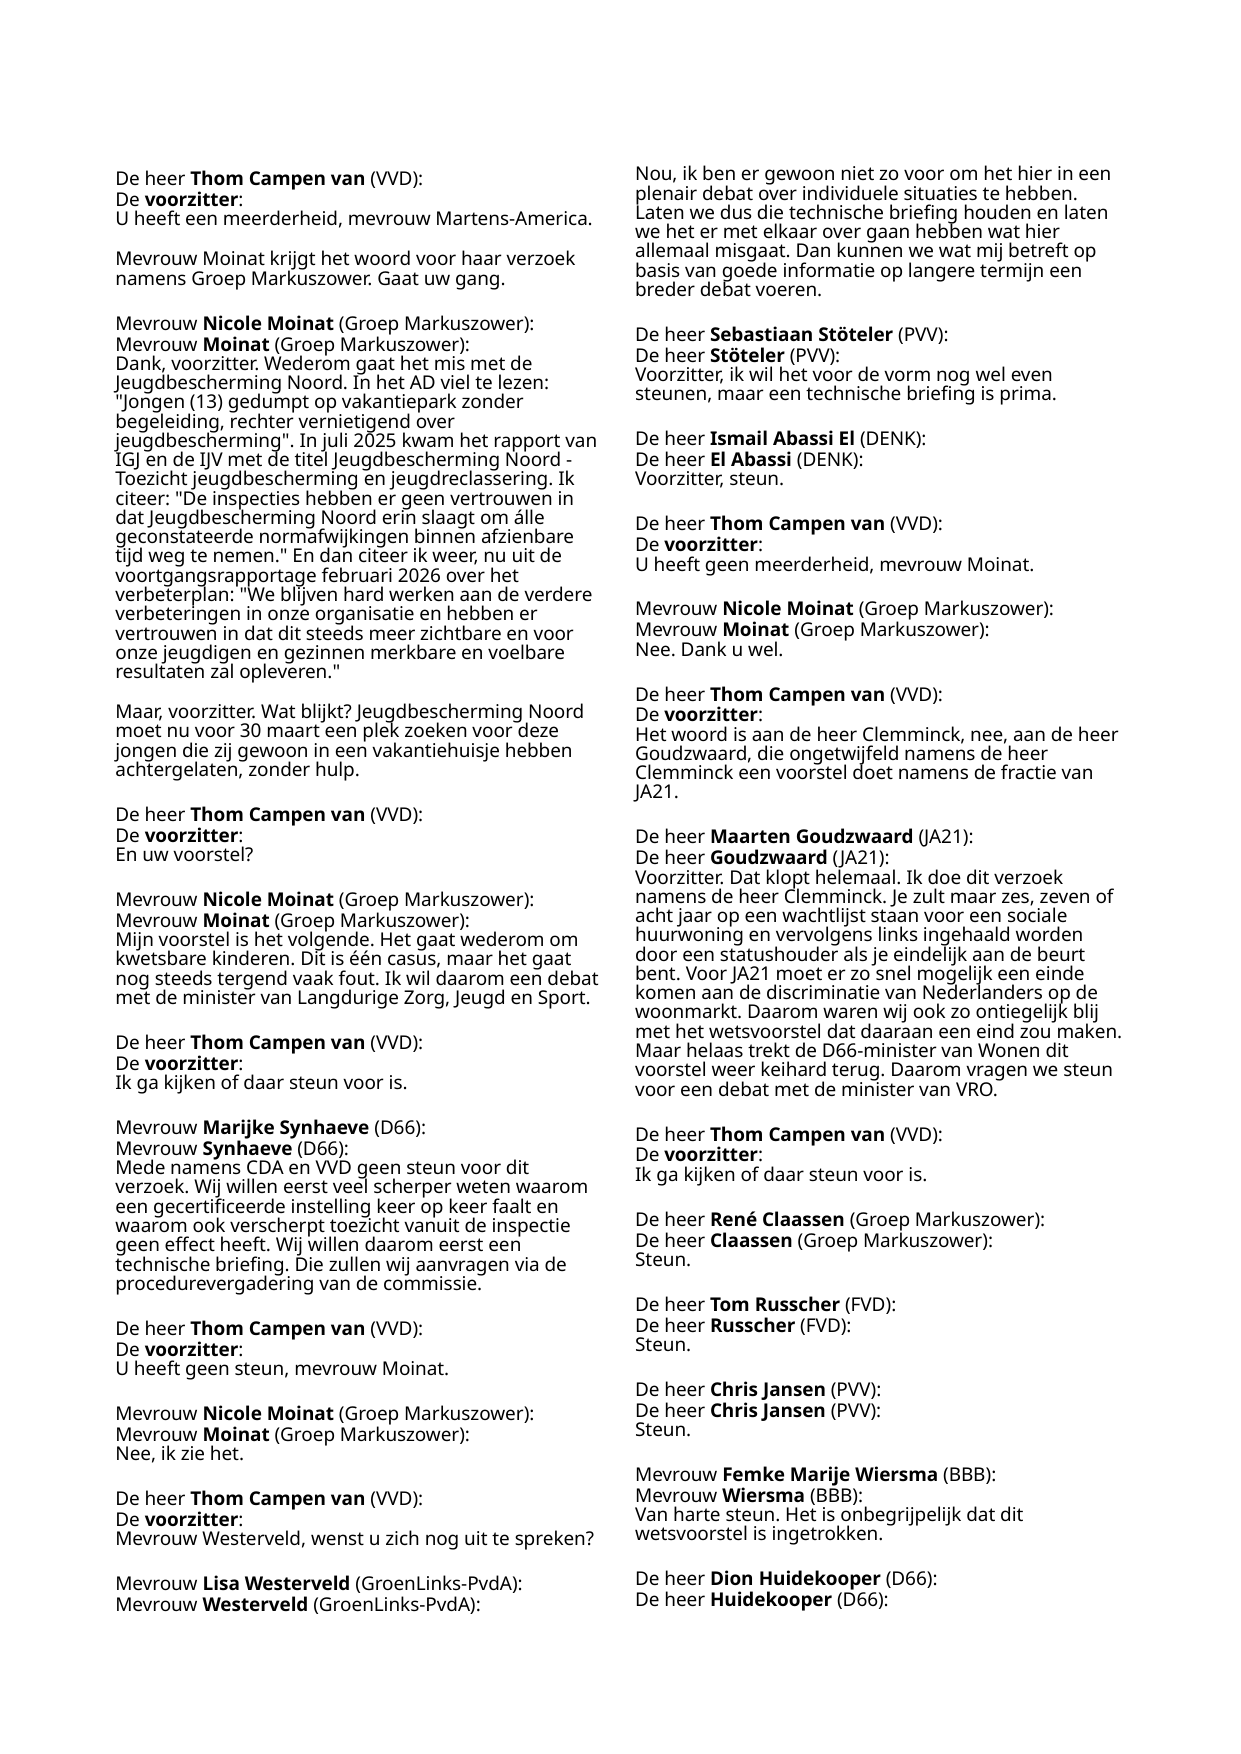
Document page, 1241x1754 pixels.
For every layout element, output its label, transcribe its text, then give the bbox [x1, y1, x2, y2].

text Mevrouw Synhaeve (D66): [115, 1140, 605, 1159]
text Mevrouw Nicole Moinat (Groep Markuszower): [115, 1400, 605, 1426]
text De heer Thom Campen van (VVD): [635, 1121, 1125, 1146]
text Nee, ik zie het. [115, 1445, 605, 1464]
text Mijn voorstel is het volgende. Het gaat wederom om kwetsbare kinderen. Dit is één casus, maar het gaat nog steeds tergend vaak fout. Ik wil daarom een debat met de minister van Langdurige Zorg, Jeugd en Sport. [115, 931, 605, 1008]
text De heer Thom Campen van (VVD): [635, 681, 1125, 706]
text Mevrouw Nicole Moinat (Groep Markuszower): [115, 886, 605, 912]
text Mevrouw Moinat krijgt het woord voor haar verzoek namens Groep Markuszower. Gaat uw gang. [115, 250, 605, 289]
text Voorzitter. Dat klopt helemaal. Ik doe dit verzoek namens de heer Clemminck. Je zult maar zes, zeven of acht jaar op een wachtlijst staan voor een sociale huurwoning en vervolgens links ingehaald worden door een statushouder als je eindelijk aan de beurt bent. Voor JA21 moet er zo snel mogelijk een einde komen aan de discriminatie van Nederlanders op de woonmarkt. Daarom waren wij ook zo ontiegelijk blij met het wetsvoorstel dat daaraan een eind zou maken. Maar helaas trekt de D66-minister van Wonen dit voorstel weer keihard terug. Daarom vragen we steun voor een debat met de minister van VRO. [635, 869, 1125, 1100]
text De heer Thom Campen van (VVD): [115, 1315, 605, 1341]
text De heer El Abassi (DENK): [635, 451, 1125, 470]
text De voorzitter: [115, 1341, 605, 1360]
text De heer Russcher (FVD): [635, 1317, 1125, 1336]
text Nou, ik ben er gewoon niet zo voor om het hier in een plenair debat over individuele situaties te hebben. Laten we dus die technische briefing houden en laten we het er met elkaar over gaan hebben wat hier allemaal misgaat. Dan kunnen we wat mij betreft op basis van goede informatie op langere termijn een breder debat voeren. [635, 165, 1125, 300]
text De voorzitter: [115, 191, 605, 210]
text De heer Ismail Abassi El (DENK): [635, 425, 1125, 451]
text U heeft geen steun, mevrouw Moinat. [115, 1360, 605, 1379]
text Het woord is aan de heer Clemminck, nee, aan de heer Goudzwaard, die ongetwijfeld namens de heer Clemminck een voorstel doet namens de fractie van JA21. [635, 726, 1125, 803]
text De voorzitter: [115, 827, 605, 846]
text De heer Claassen (Groep Markuszower): [635, 1232, 1125, 1251]
text De heer Thom Campen van (VVD): [635, 511, 1125, 536]
text De heer Thom Campen van (VVD): [115, 801, 605, 827]
text De heer Stöteler (PVV): [635, 347, 1125, 366]
text Mevrouw Westerveld (GroenLinks-PvdA): [115, 1596, 605, 1615]
text Mevrouw Marijke Synhaeve (D66): [115, 1114, 605, 1140]
text De heer Chris Jansen (PVV): [635, 1376, 1125, 1402]
text Mevrouw Nicole Moinat (Groep Markuszower): [635, 596, 1125, 621]
text Mevrouw Wiersma (BBB): [635, 1487, 1125, 1506]
text Steun. [635, 1251, 1125, 1270]
text De heer Thom Campen van (VVD): [115, 1029, 605, 1055]
text Mevrouw Moinat (Groep Markuszower): [115, 1426, 605, 1445]
text Mevrouw Westerveld, wenst u zich nog uit te spreken? [115, 1530, 605, 1549]
text De heer Huidekooper (D66): [635, 1591, 1125, 1611]
text Voorzitter, ik wil het voor de vorm nog wel even steunen, maar een technische briefing is prima. [635, 366, 1125, 404]
text Mevrouw Moinat (Groep Markuszower): [635, 621, 1125, 641]
text De heer Tom Russcher (FVD): [635, 1291, 1125, 1317]
text De voorzitter: [635, 1146, 1125, 1166]
text Mevrouw Nicole Moinat (Groep Markuszower): [115, 310, 605, 336]
text De heer Maarten Goudzwaard (JA21): [635, 824, 1125, 849]
text Nee. Dank u wel. [635, 641, 1125, 660]
text De heer Dion Huidekooper (D66): [635, 1566, 1125, 1591]
text De heer Sebastiaan Stöteler (PVV): [635, 321, 1125, 347]
text Van harte steun. Het is onbegrijpelijk dat dit wetsvoorstel is ingetrokken. [635, 1506, 1125, 1545]
text Voorzitter, steun. [635, 470, 1125, 490]
text Mede namens CDA en VVD geen steun voor dit verzoek. Wij willen eerst veel scherper weten waarom een gecertificeerde instelling keer op keer faalt en waarom ook verscherpt toezicht vanuit de inspectie geen effect heeft. Wij willen daarom eerst een technische briefing. Die zullen wij aanvragen via de procedurevergadering van de commissie. [115, 1159, 605, 1294]
text De heer Chris Jansen (PVV): [635, 1402, 1125, 1421]
text Mevrouw Lisa Westerveld (GroenLinks-PvdA): [115, 1570, 605, 1596]
text U heeft een meerderheid, mevrouw Martens-America. [115, 210, 605, 230]
text De heer Thom Campen van (VVD): [115, 165, 605, 191]
text De heer René Claassen (Groep Markuszower): [635, 1206, 1125, 1232]
text Mevrouw Femke Marije Wiersma (BBB): [635, 1461, 1125, 1487]
text En uw voorstel? [115, 846, 605, 865]
text De voorzitter: [115, 1511, 605, 1530]
text De voorzitter: [635, 536, 1125, 556]
text De heer Thom Campen van (VVD): [115, 1485, 605, 1511]
text De heer Goudzwaard (JA21): [635, 849, 1125, 869]
text Steun. [635, 1336, 1125, 1355]
text Steun. [635, 1421, 1125, 1440]
text De voorzitter: [115, 1055, 605, 1074]
text Dank, voorzitter. Wederom gaat het mis met de Jeugdbescherming Noord. In het AD viel te lezen: "Jongen (13) gedumpt op vakantiepark zonder begeleiding, rechter vernietigend over jeugdbescherming". In juli 2025 kwam het rapport van IGJ en de IJV met de titel Jeugdbescherming Noord - Toezicht jeugdbescherming en jeugdreclassering. Ik citeer: "De inspecties hebben er geen vertrouwen in dat Jeugdbescherming Noord erin slaagt om álle geconstateerde normafwijkingen binnen afzienbare tijd weg te nemen." En dan citeer ik weer, nu uit de voortgangsrapportage februari 2026 over het verbeterplan: "We blijven hard werken aan de verdere verbeteringen in onze organisatie en hebben er vertrouwen in dat dit steeds meer zichtbare en voor onze jeugdigen en gezinnen merkbare en voelbare resultaten zal opleveren." [115, 355, 605, 682]
text Mevrouw Moinat (Groep Markuszower): [115, 336, 605, 355]
text Ik ga kijken of daar steun voor is. [115, 1074, 605, 1093]
text Maar, voorzitter. Wat blijkt? Jeugdbescherming Noord moet nu voor 30 maart een plek zoeken voor deze jongen die zij gewoon in een vakantiehuisje hebben achtergelaten, zonder hulp. [115, 703, 605, 780]
text U heeft geen meerderheid, mevrouw Moinat. [635, 556, 1125, 575]
text Mevrouw Moinat (Groep Markuszower): [115, 912, 605, 931]
text Ik ga kijken of daar steun voor is. [635, 1166, 1125, 1185]
text De voorzitter: [635, 706, 1125, 726]
